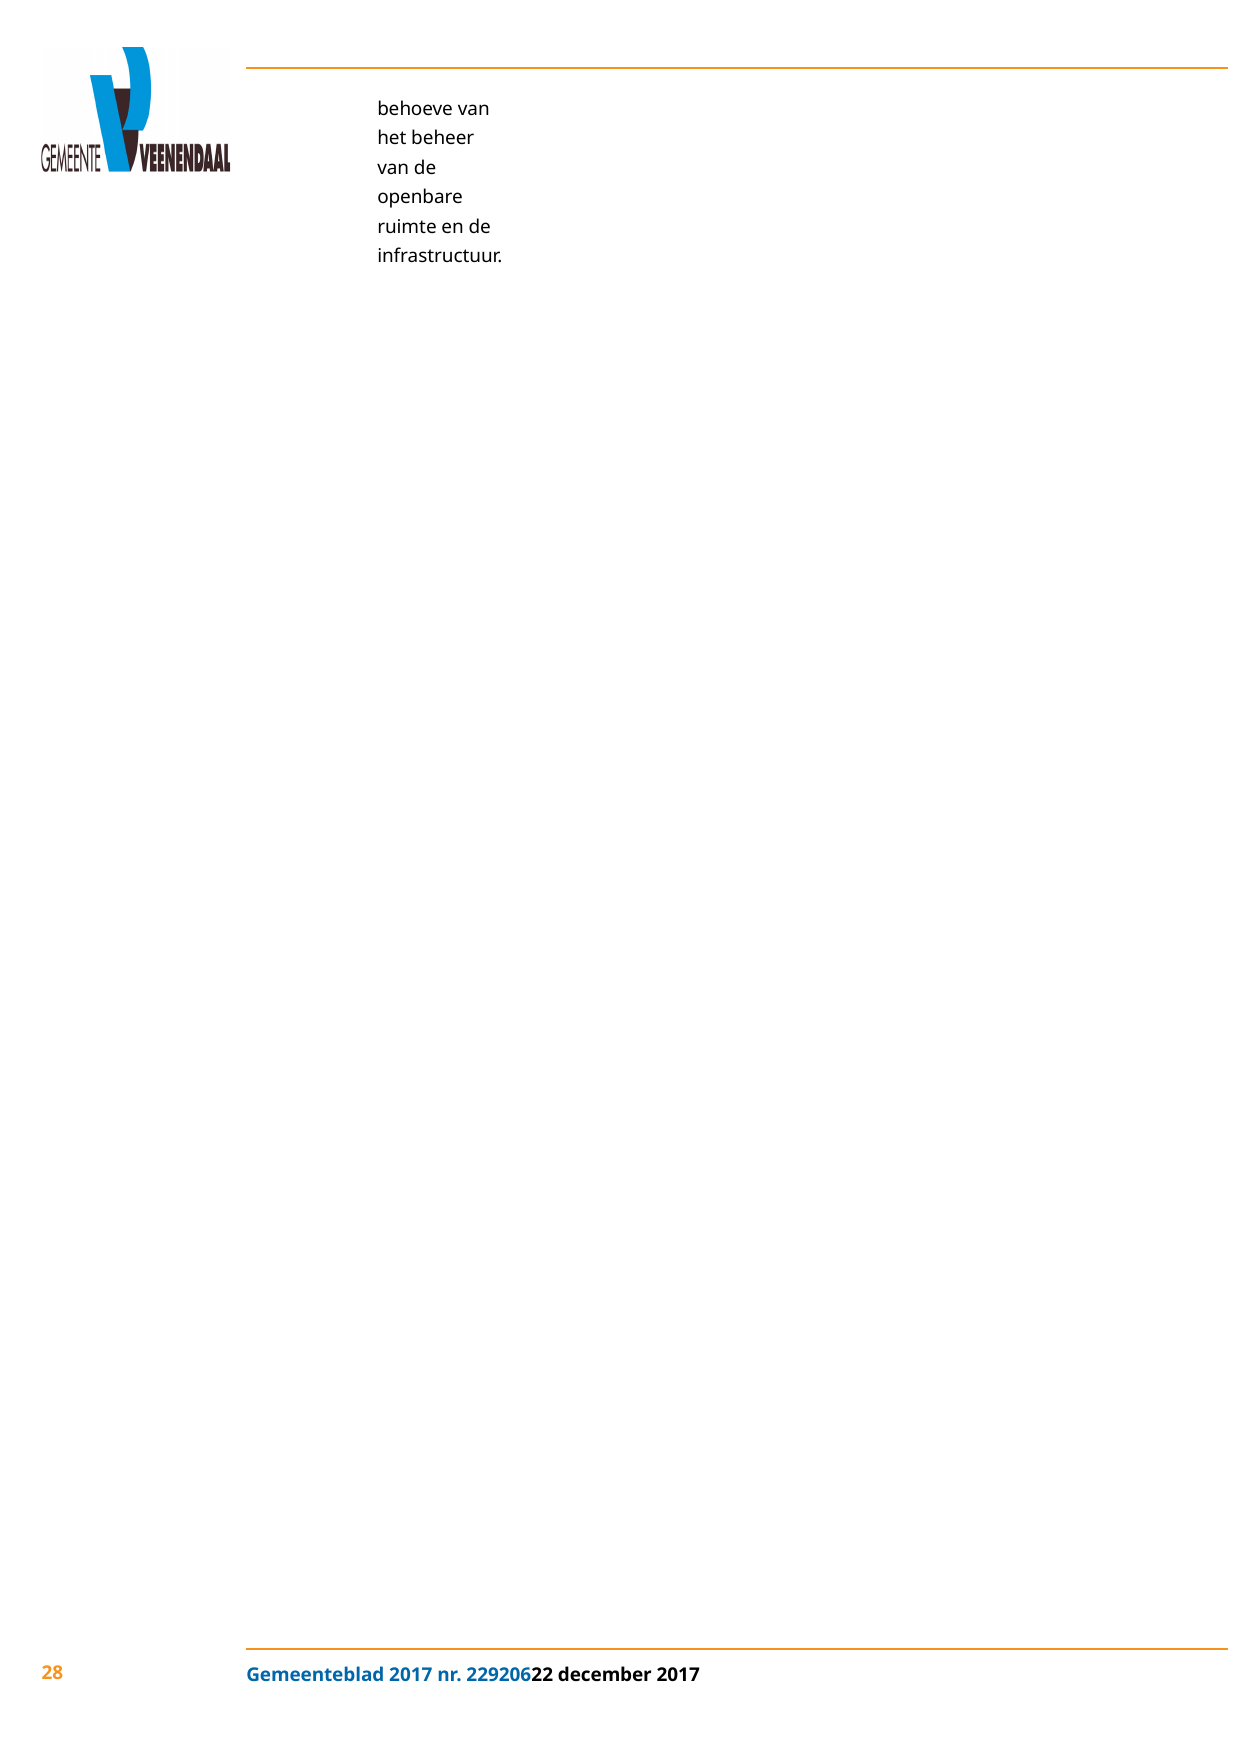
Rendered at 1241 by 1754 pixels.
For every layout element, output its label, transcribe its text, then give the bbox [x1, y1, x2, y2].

table_cell behoeve van het beheer van de openbare ruimte en de infrastructuur. [377, 95, 506, 268]
table_cell [1023, 95, 1152, 268]
table_cell [248, 95, 377, 268]
table_cell [894, 95, 1022, 268]
picture [41, 47, 130, 172]
table_cell [506, 95, 635, 268]
table_cell [635, 95, 764, 268]
table_cell [764, 95, 893, 268]
picture [123, 47, 231, 172]
